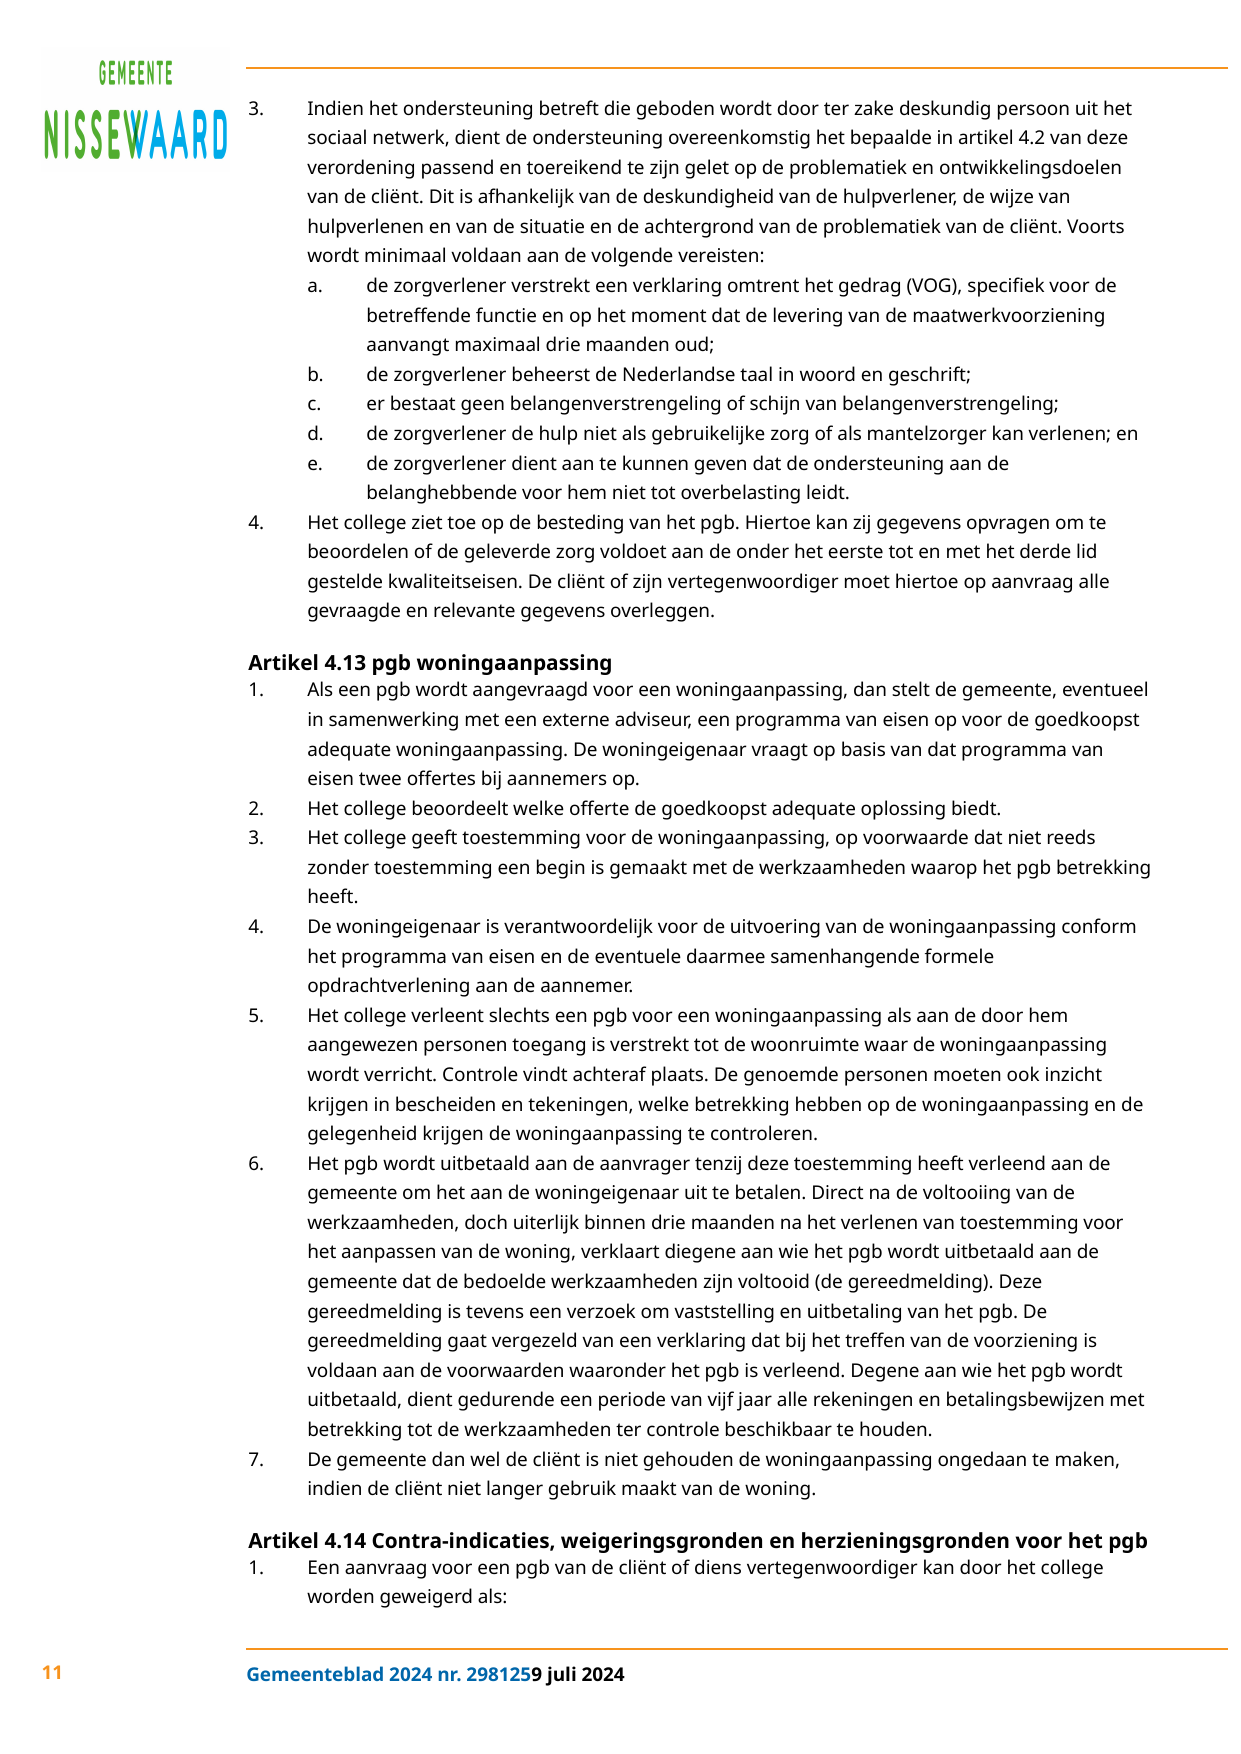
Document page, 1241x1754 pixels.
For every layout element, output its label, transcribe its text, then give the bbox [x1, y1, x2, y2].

list Indien het ondersteuning betreft die geboden wordt door ter zake deskundig persoon uit het sociaal netwerk, dient de ondersteuning overeenkomstig het bepaalde in artikel 4.2 van deze verordening passend en toereikend te zijn gelet op de problematiek en ontwikkelingsdoelen van de cliënt. Dit is afhankelijk van de deskundigheid van de hulpverlener, de wijze van hulpverlenen en van de situatie en de achtergrond van de problematiek van de cliënt. Voorts wordt minimaal voldaan aan de volgende vereisten: [248, 95, 1152, 268]
list Het college verleent slechts een pgb voor een woningaanpassing als aan de door hem aangewezen personen toegang is verstrekt tot de woonruimte waar de woningaanpassing wordt verricht. Controle vindt achteraf plaats. De genoemde personen moeten ook inzicht krijgen in bescheiden en tekeningen, welke betrekking hebben op de woningaanpassing en de gelegenheid krijgen de woningaanpassing te controleren. [248, 1002, 1152, 1146]
list Het college ziet toe op de besteding van het pgb. Hiertoe kan zij gegevens opvragen om te beoordelen of de geleverde zorg voldoet aan de onder het eerste tot en met het derde lid gestelde kwaliteitseisen. De cliënt of zijn vertegenwoordiger moet hiertoe op aanvraag alle gevraagde en relevante gegevens overleggen. [248, 509, 1152, 623]
list de zorgverlener beheerst de Nederlandse taal in woord en geschrift; [307, 361, 1152, 387]
picture [41, 47, 231, 172]
list Het college geeft toestemming voor de woningaanpassing, op voorwaarde dat niet reeds zonder toestemming een begin is gemaakt met de werkzaamheden waarop het pgb betrekking heeft. [248, 824, 1152, 909]
list De gemeente dan wel de cliënt is niet gehouden de woningaanpassing ongedaan te maken, indien de cliënt niet langer gebruik maakt van de woning. [248, 1446, 1152, 1501]
list Als een pgb wordt aangevraagd voor een woningaanpassing, dan stelt de gemeente, eventueel in samenwerking met een externe adviseur, een programma van eisen op voor de goedkoopst adequate woningaanpassing. De woningeigenaar vraagt op basis van dat programma van eisen twee offertes bij aannemers op. [248, 677, 1152, 791]
list de zorgverlener dient aan te kunnen geven dat de ondersteuning aan de belanghebbende voor hem niet tot overbelasting leidt. [307, 450, 1152, 505]
list De woningeigenaar is verantwoordelijk voor de uitvoering van de woningaanpassing conform het programma van eisen en de eventuele daarmee samenhangende formele opdrachtverlening aan de aannemer. [248, 913, 1152, 998]
text Artikel 4.14 Contra-indicaties, weigeringsgronden en herzieningsgronden voor het pgb [248, 1526, 1152, 1554]
list Het college beoordeelt welke offerte de goedkoopst adequate oplossing biedt. [248, 795, 1152, 821]
text Artikel 4.13 pgb woningaanpassing [248, 648, 1152, 677]
list er bestaat geen belangenverstrengeling of schijn van belangenverstrengeling; [307, 391, 1152, 416]
list de zorgverlener verstrekt een verklaring omtrent het gedrag (VOG), specifiek voor de betreffende functie en op het moment dat de levering van de maatwerkvoorziening aanvangt maximaal drie maanden oud; [307, 272, 1152, 357]
list Het pgb wordt uitbetaald aan de aanvrager tenzij deze toestemming heeft verleend aan de gemeente om het aan de woningeigenaar uit te betalen. Direct na de voltooiing van de werkzaamheden, doch uiterlijk binnen drie maanden na het verlenen van toestemming voor het aanpassen van de woning, verklaart diegene aan wie het pgb wordt uitbetaald aan de gemeente dat de bedoelde werkzaamheden zijn voltooid (de gereedmelding). Deze gereedmelding is tevens een verzoek om vaststelling en uitbetaling van het pgb. De gereedmelding gaat vergezeld van een verklaring dat bij het treffen van de voorziening is voldaan aan de voorwaarden waaronder het pgb is verleend. Degene aan wie het pgb wordt uitbetaald, dient gedurende een periode van vijf jaar alle rekeningen en betalingsbewijzen met betrekking tot de werkzaamheden ter controle beschikbaar te houden. [248, 1150, 1152, 1442]
list de zorgverlener de hulp niet als gebruikelijke zorg of als mantelzorger kan verlenen; en [307, 420, 1152, 446]
list Een aanvraag voor een pgb van de cliënt of diens vertegenwoordiger kan door het college worden geweigerd als: [248, 1554, 1152, 1609]
